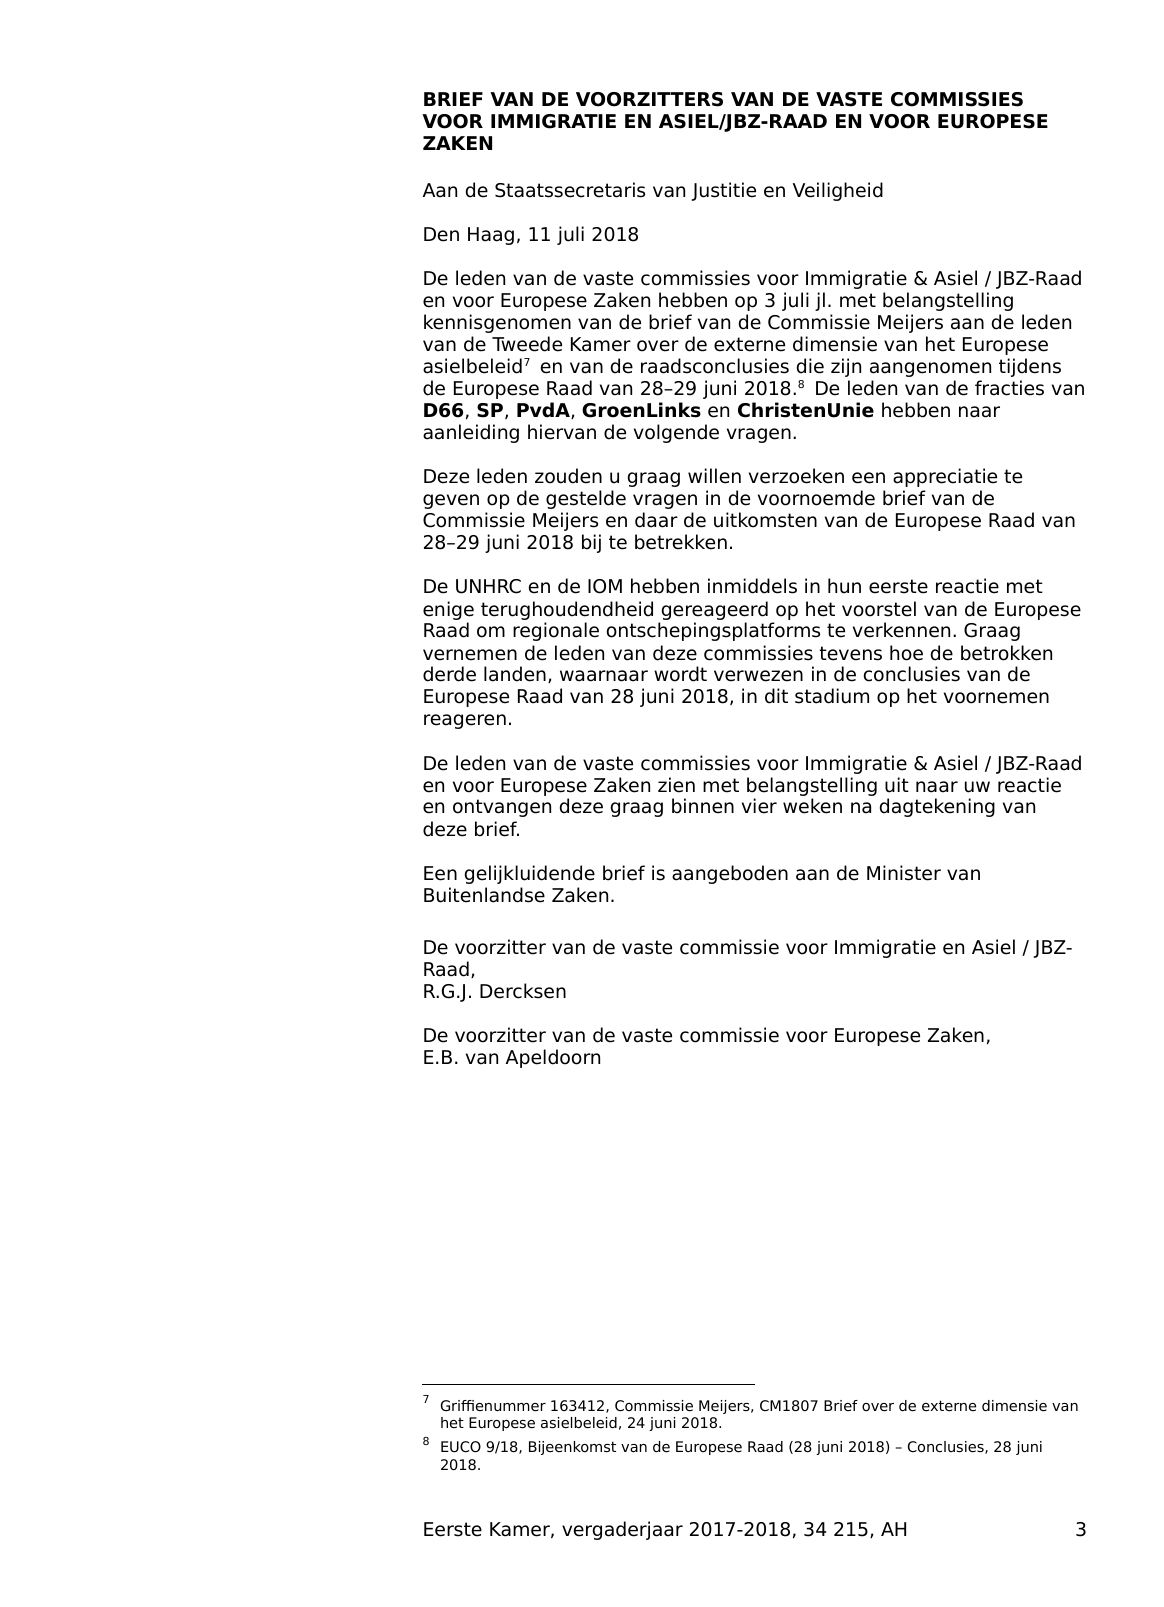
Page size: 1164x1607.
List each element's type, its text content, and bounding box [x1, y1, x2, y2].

text De voorzitter van de vaste commissie voor Europese Zaken, E.B. van Apeldoorn [422, 1025, 1087, 1069]
subtitle BRIEF VAN DE VOORZITTERS VAN DE VASTE COMMISSIES VOOR IMMIGRATIE EN ASIEL/JBZ-RAAD EN VOOR EUROPESE ZAKEN [422, 89, 1087, 155]
text De leden van de vaste commissies voor Immigratie & Asiel / JBZ-Raad en voor Europese Zaken zien met belangstelling uit naar uw reactie en ontvangen deze graag binnen vier weken na dagtekening van deze brief. [422, 752, 1087, 840]
text EUCO 9/18, Bijeenkomst van de Europese Raad (28 juni 2018) – Conclusies, 28 juni 2018. [422, 1435, 1087, 1474]
text Deze leden zouden u graag willen verzoeken een appreciatie te geven op de gestelde vragen in de voornoemde brief van de Commissie Meijers en daar de uitkomsten van de Europese Raad van 28–29 juni 2018 bij te betrekken. [422, 466, 1087, 554]
text Griffienummer 163412, Commissie Meijers, CM1807 Brief over de externe dimensie van het Europese asielbeleid, 24 juni 2018. [422, 1393, 1087, 1432]
text Een gelijkluidende brief is aangeboden aan de Minister van Buitenlandse Zaken. [422, 863, 1087, 907]
text Aan de Staatssecretaris van Justitie en Veiligheid [422, 180, 1087, 202]
text De voorzitter van de vaste commissie voor Immigratie en Asiel / JBZ-Raad, R.G.J. Dercksen [422, 937, 1087, 1002]
text De leden van de vaste commissies voor Immigratie & Asiel / JBZ-Raad en voor Europese Zaken hebben op 3 juli jl. met belangstelling kennisgenomen van de brief van de Commissie Meijers aan de leden van de Tweede Kamer over de externe dimensie van het Europese asielbeleid en van de raadsconclusies die zijn aangenomen tijdens de Europese Raad van 28–29 juni 2018. De leden van de fracties van D66, SP, PvdA, GroenLinks en ChristenUnie hebben naar aanleiding hiervan de volgende vragen. [422, 268, 1087, 444]
text De UNHRC en de IOM hebben inmiddels in hun eerste reactie met enige terughoudendheid gereageerd op het voorstel van de Europese Raad om regionale ontschepingsplatforms te verkennen. Graag vernemen de leden van deze commissies tevens hoe de betrokken derde landen, waarnaar wordt verwezen in de conclusies van de Europese Raad van 28 juni 2018, in dit stadium op het voornemen reageren. [422, 576, 1087, 730]
text Den Haag, 11 juli 2018 [422, 224, 1087, 246]
